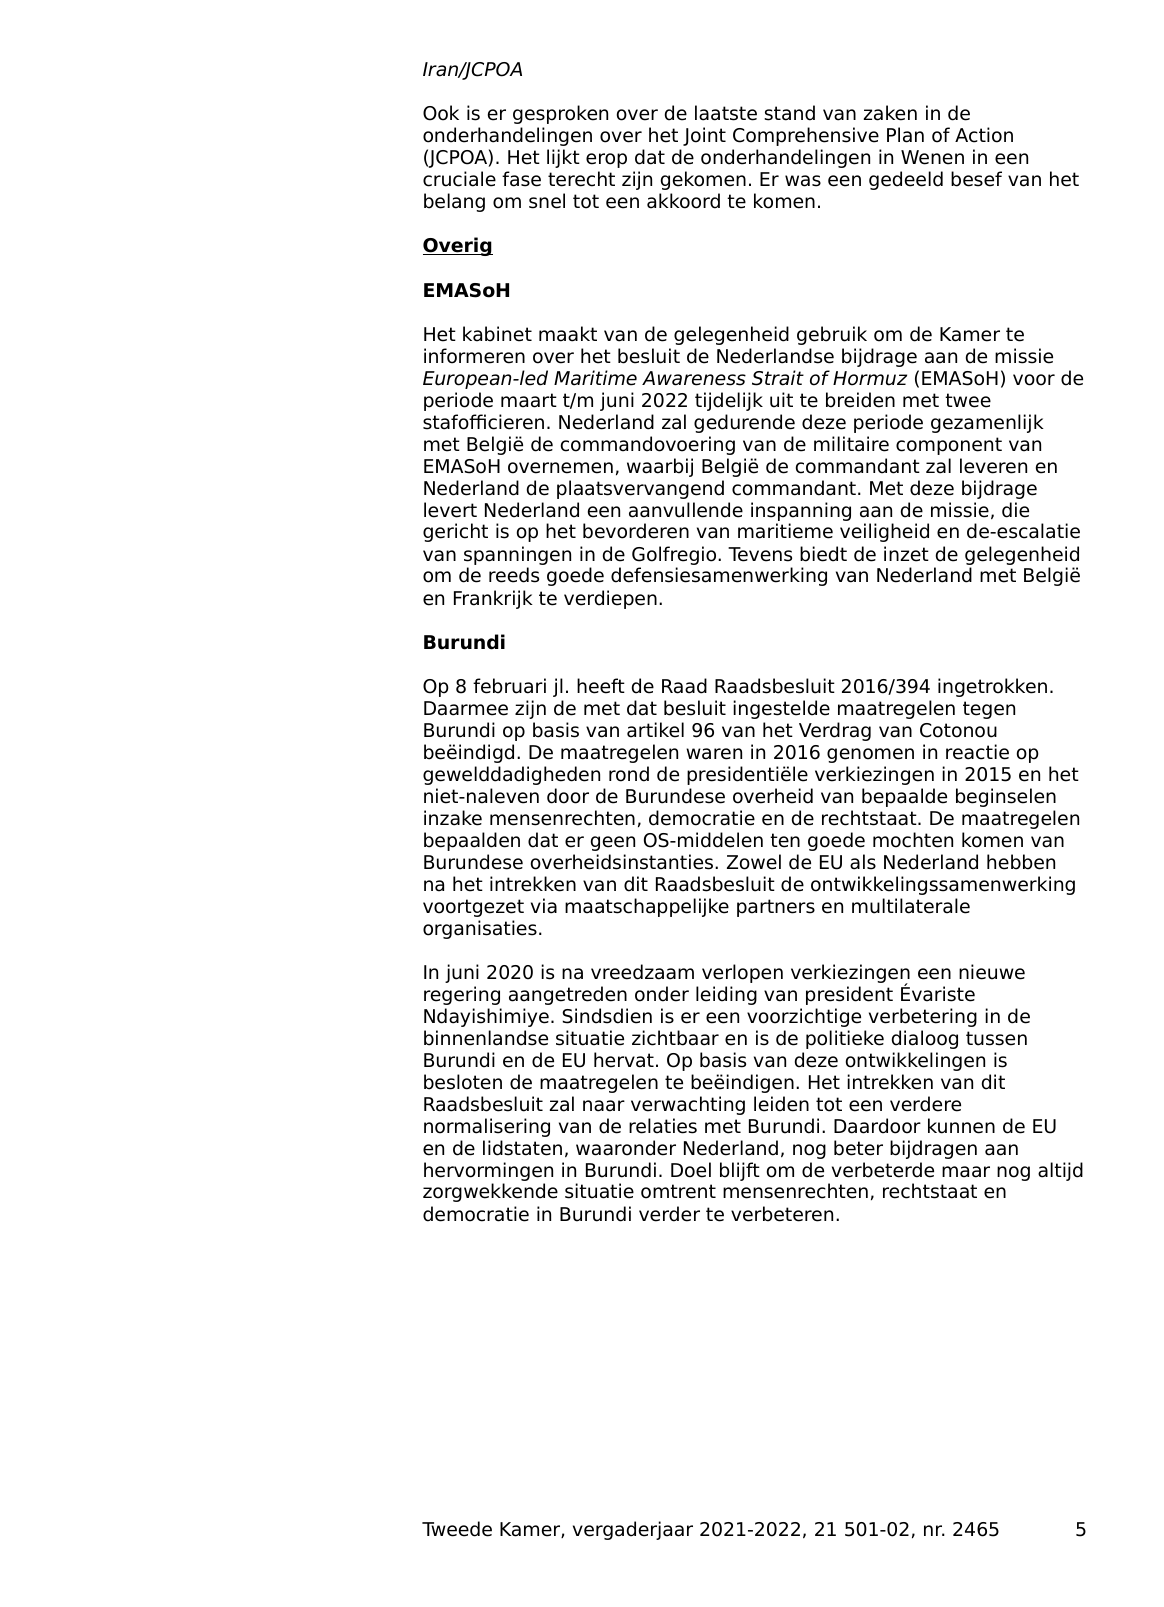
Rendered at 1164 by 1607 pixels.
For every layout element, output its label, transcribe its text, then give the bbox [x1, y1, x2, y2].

text Ook is er gesproken over de laatste stand van zaken in de onderhandelingen over het Joint Comprehensive Plan of Action (JCPOA). Het lijkt erop dat de onderhandelingen in Wenen in een cruciale fase terecht zijn gekomen. Er was een gedeeld besef van het belang om snel tot een akkoord te komen. [422, 103, 1087, 213]
text Het kabinet maakt van de gelegenheid gebruik om de Kamer te informeren over het besluit de Nederlandse bijdrage aan de missie European-led Maritime Awareness Strait of Hormuz (EMASoH) voor de periode maart t/m juni 2022 tijdelijk uit te breiden met twee stafofficieren. Nederland zal gedurende deze periode gezamenlijk met België de commandovoering van de militaire component van EMASoH overnemen, waarbij België de commandant zal leveren en Nederland de plaatsvervangend commandant. Met deze bijdrage levert Nederland een aanvullende inspanning aan de missie, die gericht is op het bevorderen van maritieme veiligheid en de-escalatie van spanningen in de Golfregio. Tevens biedt de inzet de gelegenheid om de reeds goede defensiesamenwerking van Nederland met België en Frankrijk te verdiepen. [422, 324, 1087, 609]
subtitle EMASoH [422, 279, 1087, 301]
text Op 8 februari jl. heeft de Raad Raadsbesluit 2016/394 ingetrokken. Daarmee zijn de met dat besluit ingestelde maatregelen tegen Burundi op basis van artikel 96 van het Verdrag van Cotonou beëindigd. De maatregelen waren in 2016 genomen in reactie op gewelddadigheden rond de presidentiële verkiezingen in 2015 en het niet-naleven door de Burundese overheid van bepaalde beginselen inzake mensenrechten, democratie en de rechtstaat. De maatregelen bepaalden dat er geen OS-middelen ten goede mochten komen van Burundese overheidsinstanties. Zowel de EU als Nederland hebben na het intrekken van dit Raadsbesluit de ontwikkelingssamenwerking voortgezet via maatschappelijke partners en multilaterale organisaties. [422, 676, 1087, 939]
text In juni 2020 is na vreedzaam verlopen verkiezingen een nieuwe regering aangetreden onder leiding van president Évariste Ndayishimiye. Sindsdien is er een voorzichtige verbetering in de binnenlandse situatie zichtbaar en is de politieke dialoog tussen Burundi en de EU hervat. Op basis van deze ontwikkelingen is besloten de maatregelen te beëindigen. Het intrekken van dit Raadsbesluit zal naar verwachting leiden tot een verdere normalisering van de relaties met Burundi. Daardoor kunnen de EU en de lidstaten, waaronder Nederland, nog beter bijdragen aan hervormingen in Burundi. Doel blijft om de verbeterde maar nog altijd zorgwekkende situatie omtrent mensenrechten, rechtstaat en democratie in Burundi verder te verbeteren. [422, 962, 1087, 1225]
subtitle Burundi [422, 632, 1087, 653]
subtitle Overig [422, 235, 1087, 257]
subtitle Iran/JCPOA [422, 59, 1087, 81]
